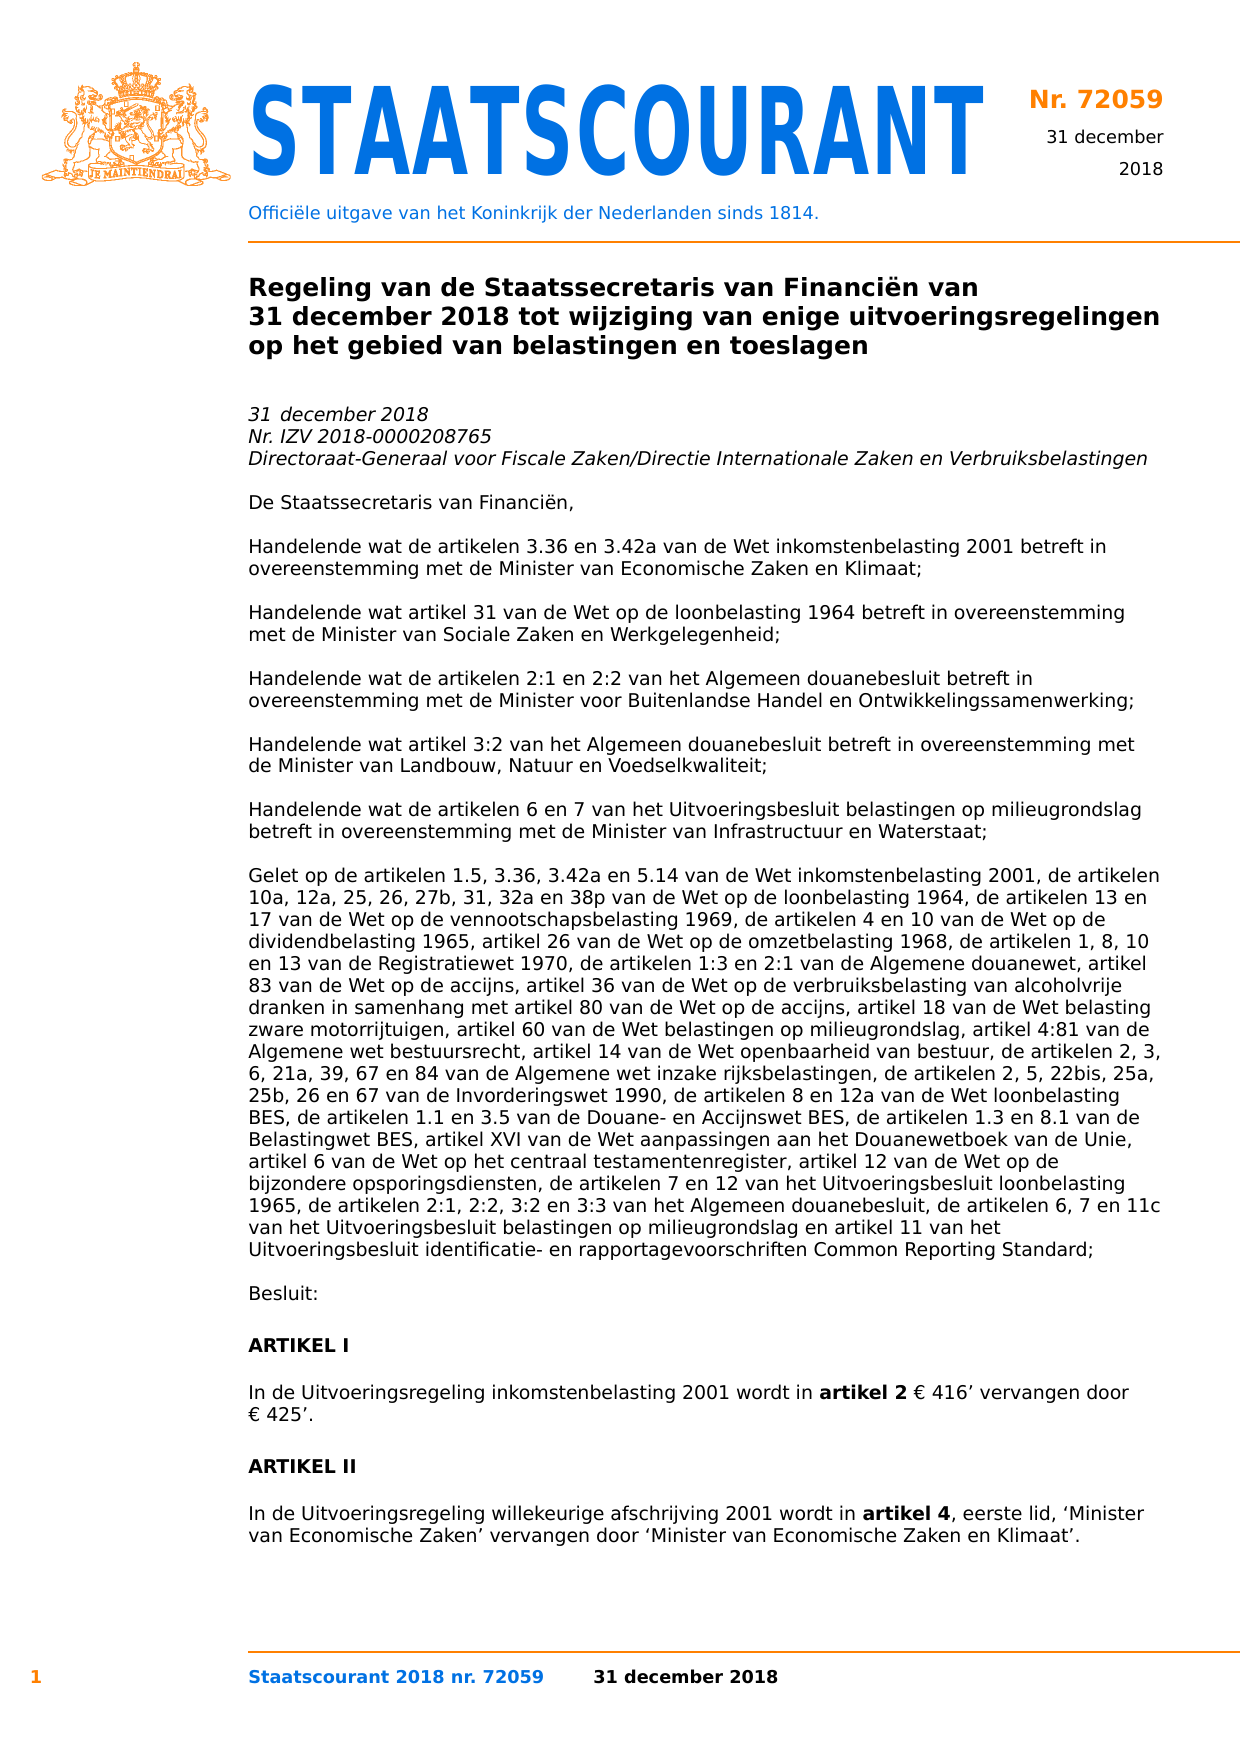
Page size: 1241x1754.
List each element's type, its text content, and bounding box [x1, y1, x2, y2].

text Handelende wat de artikelen 3.36 en 3.42a van de Wet inkomstenbelasting 2001 betreft in overeenstemming met de Minister van Economische Zaken en Klimaat; [248, 536, 1163, 580]
subtitle Regeling van de Staatssecretaris van Financiën van 31 december 2018 tot wijziging van enige uitvoeringsregelingen op het gebied van belastingen en toeslagen [248, 273, 1163, 361]
table_cell Officiële uitgave van het Koninkrijk der Nederlanden sinds 1814. [248, 203, 1240, 241]
table_header STAATSCOURANT [248, 62, 998, 203]
text Gelet op de artikelen 1.5, 3.36, 3.42a en 5.14 van de Wet inkomstenbelasting 2001, de artikelen 10a, 12a, 25, 26, 27b, 31, 32a en 38p van de Wet op de loonbelasting 1964, de artikelen 13 en 17 van de Wet op de vennootschapsbelasting 1969, de artikelen 4 en 10 van de Wet op de dividendbelasting 1965, artikel 26 van de Wet op de omzetbelasting 1968, de artikelen 1, 8, 10 en 13 van de Registratiewet 1970, de artikelen 1:3 en 2:1 van de Algemene douanewet, artikel 83 van de Wet op de accijns, artikel 36 van de Wet op de verbruiksbelasting van alcoholvrije dranken in samenhang met artikel 80 van de Wet op de accijns, artikel 18 van de Wet belasting zware motorrijtuigen, artikel 60 van de Wet belastingen op milieugrondslag, artikel 4:81 van de Algemene wet bestuursrecht, artikel 14 van de Wet openbaarheid van bestuur, de artikelen 2, 3, 6, 21a, 39, 67 en 84 van de Algemene wet inzake rijksbelastingen, de artikelen 2, 5, 22bis, 25a, 25b, 26 en 67 van de Invorderingswet 1990, de artikelen 8 en 12a van de Wet loonbelasting BES, de artikelen 1.1 en 3.5 van de Douane- en Accijnswet BES, de artikelen 1.3 en 8.1 van de Belastingwet BES, artikel XVI van de Wet aanpassingen aan het Douanewetboek van de Unie, artikel 6 van de Wet op het centraal testamentenregister, artikel 12 van de Wet op de bijzondere opsporingsdiensten, de artikelen 7 en 12 van het Uitvoeringsbesluit loonbelasting 1965, de artikelen 2:1, 2:2, 3:2 en 3:3 van het Algemeen douanebesluit, de artikelen 6, 7 en 11c van het Uitvoeringsbesluit belastingen op milieugrondslag en artikel 11 van het Uitvoeringsbesluit identificatie- en rapportagevoorschriften Common Reporting Standard; [248, 865, 1163, 1261]
text Directoraat-Generaal voor Fiscale Zaken/Directie Internationale Zaken en Verbruiksbelastingen [248, 448, 1163, 470]
text De Staatssecretaris van Financiën, [248, 492, 1163, 514]
table_cell 2018 [998, 153, 1240, 203]
subtitle ARTIKEL I [248, 1334, 1163, 1357]
text Nr. IZV 2018-0000208765 [248, 426, 1163, 448]
table_cell 31 december [998, 121, 1240, 153]
text Handelende wat artikel 31 van de Wet op de loonbelasting 1964 betreft in overeenstemming met de Minister van Sociale Zaken en Werkgelegenheid; [248, 602, 1163, 646]
text 31 december 2018 [248, 404, 1163, 426]
picture [41, 62, 231, 186]
text In de Uitvoeringsregeling willekeurige afschrijving 2001 wordt in artikel 4, eerste lid, ‘Minister van Economische Zaken’ vervangen door ‘Minister van Economische Zaken en Klimaat’. [248, 1502, 1163, 1546]
table_header Nr. 72059 [998, 62, 1240, 121]
subtitle ARTIKEL II [248, 1456, 1163, 1477]
text Besluit: [248, 1283, 1163, 1304]
text Handelende wat de artikelen 6 en 7 van het Uitvoeringsbesluit belastingen op milieugrondslag betreft in overeenstemming met de Minister van Infrastructuur en Waterstaat; [248, 799, 1163, 843]
table_header [25, 62, 248, 241]
text Handelende wat de artikelen 2:1 en 2:2 van het Algemeen douanebesluit betreft in overeenstemming met de Minister voor Buitenlandse Handel en Ontwikkelingssamenwerking; [248, 668, 1163, 712]
text In de Uitvoeringsregeling inkomstenbelasting 2001 wordt in artikel 2 € 416’ vervangen door € 425’. [248, 1382, 1163, 1426]
text Handelende wat artikel 3:2 van het Algemeen douanebesluit betreft in overeenstemming met de Minister van Landbouw, Natuur en Voedselkwaliteit; [248, 733, 1163, 777]
